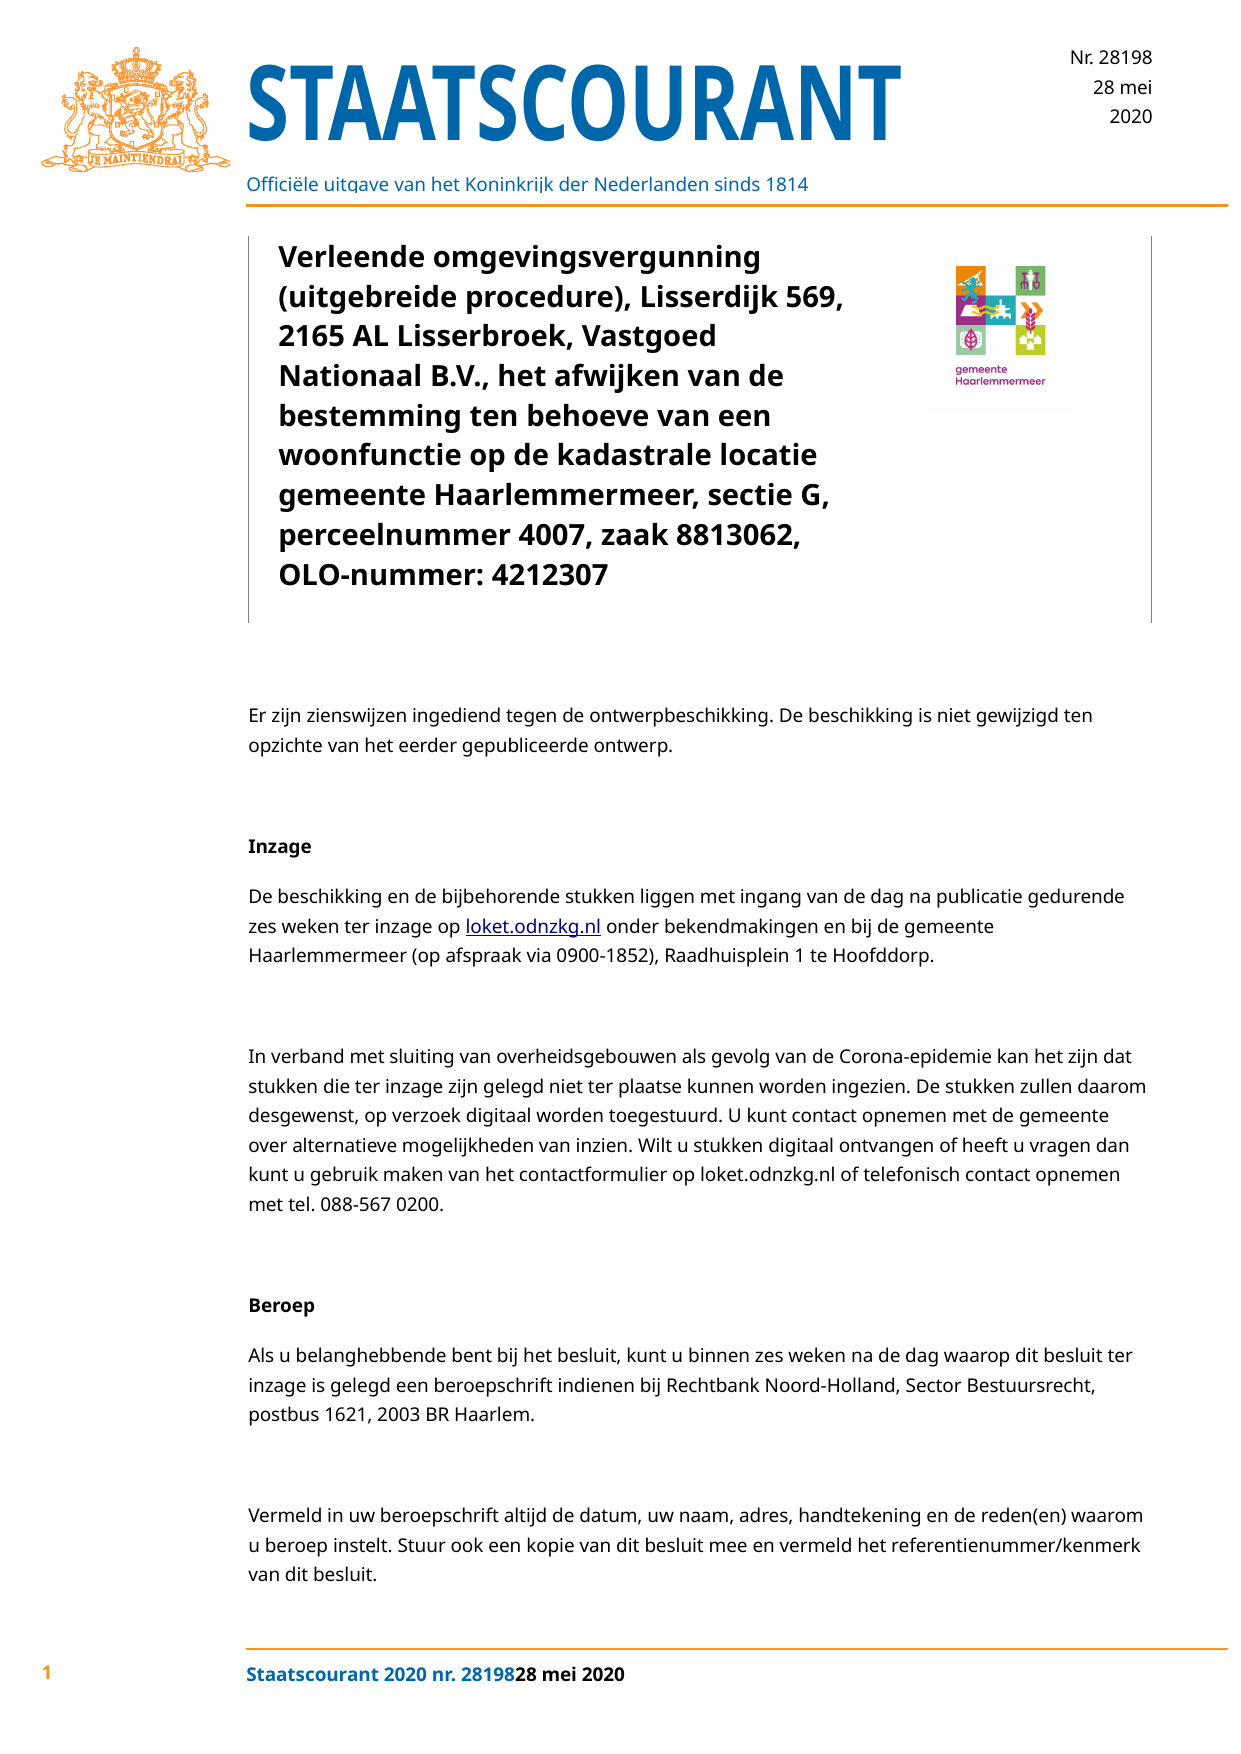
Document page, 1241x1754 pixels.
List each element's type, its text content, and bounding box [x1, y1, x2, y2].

text Vermeld in uw beroepschrift altijd de datum, uw naam, adres, handtekening en de reden(en) waarom u beroep instelt. Stuur ook een kopie van dit besluit mee en vermeld het referentienummer/kenmerk van dit besluit. [248, 1502, 1152, 1587]
text Als u belanghebbende bent bij het besluit, kunt u binnen zes weken na de dag waarop dit besluit ter inzage is gelegd een beroepschrift indienen bij Rechtbank Noord-Holland, Sector Bestuursrecht, postbus 1621, 2003 BR Haarlem. [248, 1342, 1152, 1427]
table_header [850, 414, 1151, 623]
table_header [850, 236, 926, 413]
text Inzage [248, 833, 1152, 859]
text De beschikking en de bijbehorende stukken liggen met ingang van de dag na publicatie gedurende zes weken ter inzage op loket.odnzkg.nl onder bekendmakingen en bij de gemeente Haarlemmermeer (op afspraak via 0900-1852), Raadhuisplein 1 te Hoofddorp. [248, 883, 1152, 968]
picture [41, 47, 231, 172]
text In verband met sluiting van overheidsgebouwen als gevolg van de Corona-epidemie kan het zijn dat stukken die ter inzage zijn gelegd niet ter plaatse kunnen worden ingezien. De stukken zullen daarom desgewenst, op verzoek digitaal worden toegestuurd. U kunt contact opnemen met de gemeente over alternatieve mogelijkheden van inzien. Wilt u stukken digitaal ontvangen of heeft u vragen dan kunt u gebruik maken van het contactformulier op loket.odnzkg.nl of telefonisch contact opnemen met tel. 088-567 0200. [248, 1043, 1152, 1217]
text Beroep [248, 1292, 1152, 1318]
picture [926, 236, 1075, 414]
table_header Verleende omgevingsvergunning (uitgebreide procedure), Lisserdijk 569, 2165 AL Lisserbroek, Vastgoed Nationaal B.V., het afwijken van de bestemming ten behoeve van een woonfunctie op de kadastrale locatie gemeente Haarlemmermeer, sectie G, perceelnummer 4007, zaak 8813062, OLO-nummer: 4212307 [249, 236, 850, 623]
table_header [1075, 236, 1151, 413]
text Er zijn zienswijzen ingediend tegen de ontwerpbeschikking. De beschikking is niet gewijzigd ten opzichte van het eerder gepubliceerde ontwerp. [248, 702, 1152, 758]
